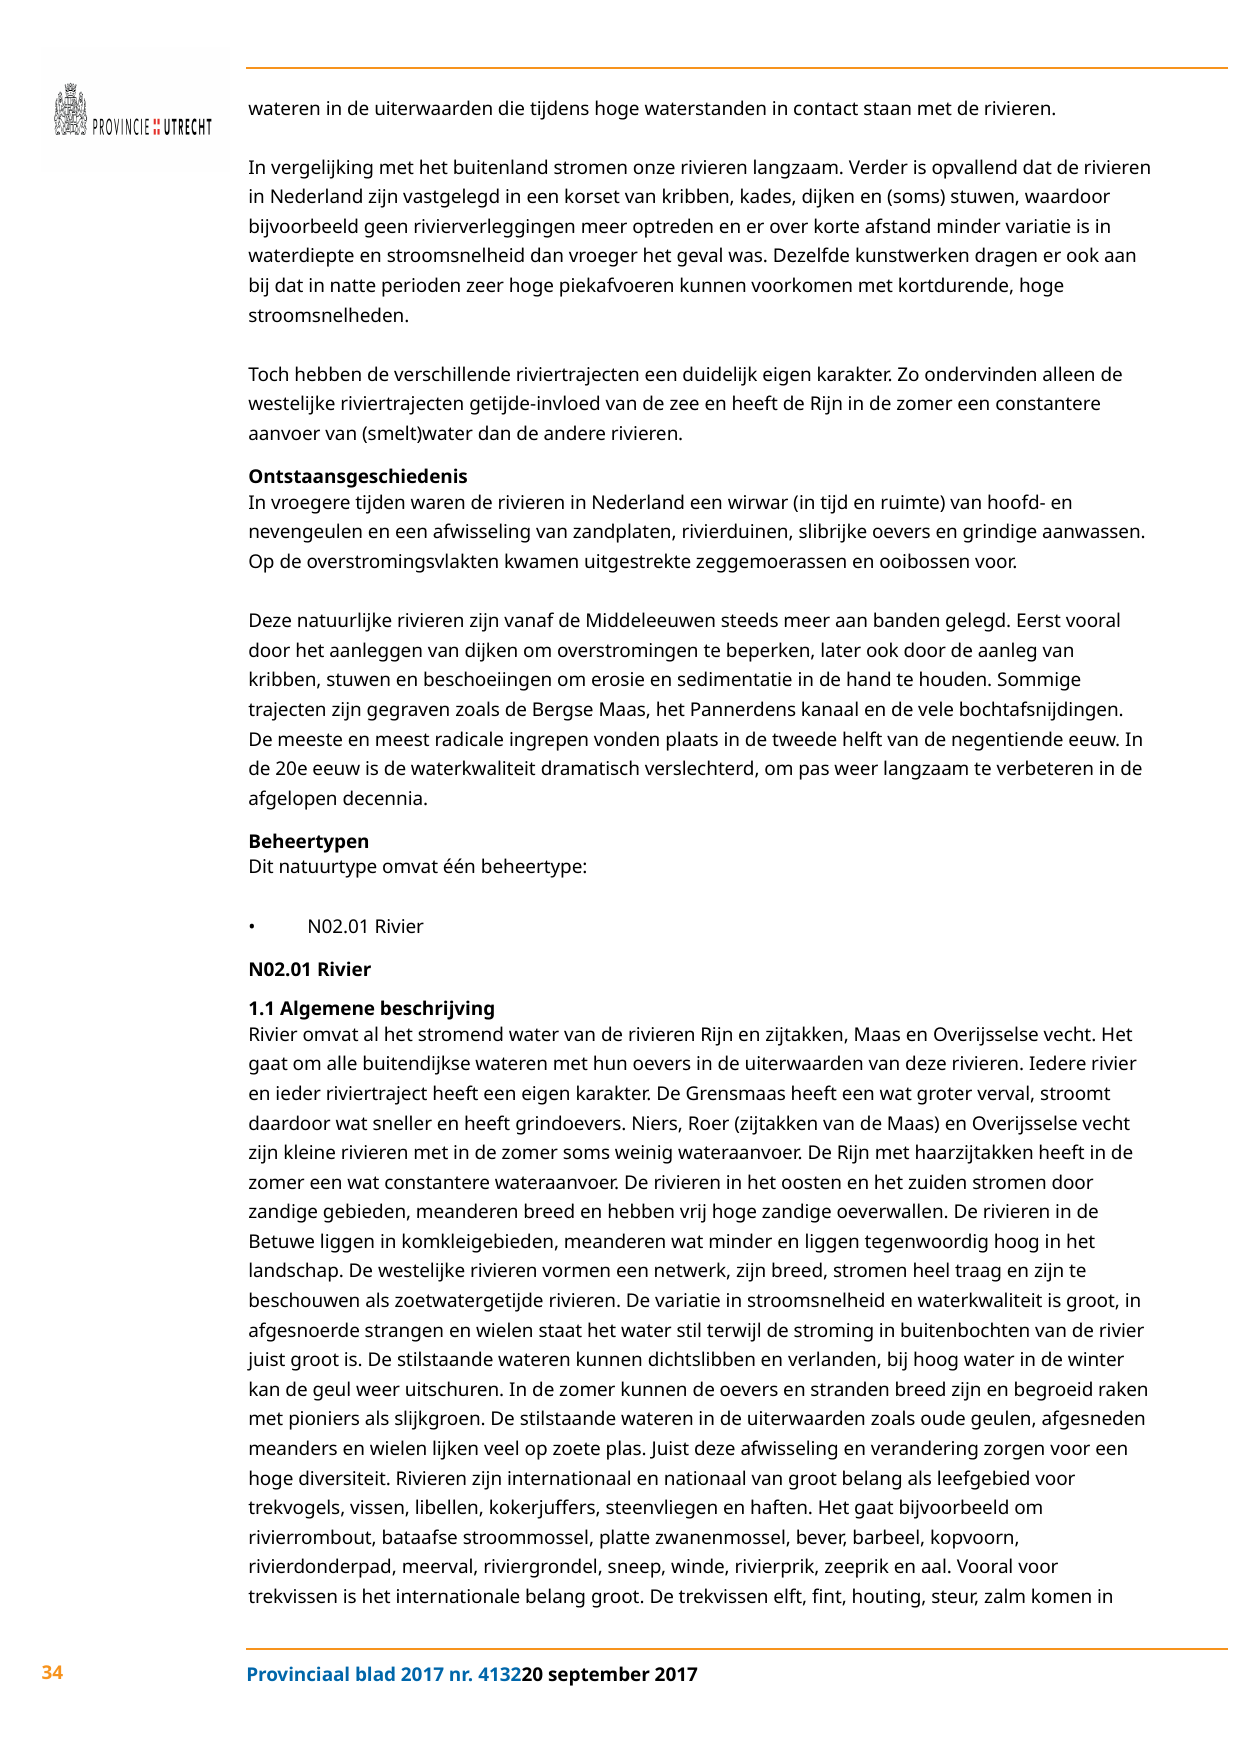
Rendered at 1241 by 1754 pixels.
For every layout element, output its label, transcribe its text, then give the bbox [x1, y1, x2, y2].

text 1.1 Algemene beschrijving [248, 995, 1152, 1021]
text Deze natuurlijke rivieren zijn vanaf de Middeleeuwen steeds meer aan banden gelegd. Eerst vooral door het aanleggen van dijken om overstromingen te beperken, later ook door de aanleg van kribben, stuwen en beschoeiingen om erosie en sedimentatie in de hand te houden. Sommige trajecten zijn gegraven zoals de Bergse Maas, het Pannerdens kanaal en de vele bochtafsnijdingen. De meeste en meest radicale ingrepen vonden plaats in de tweede helft van de negentiende eeuw. In de 20e eeuw is de waterkwaliteit dramatisch verslechterd, om pas weer langzaam te verbeteren in de afgelopen decennia. [248, 607, 1152, 811]
text Ontstaansgeschiedenis [248, 463, 1152, 489]
text In vroegere tijden waren de rivieren in Nederland een wirwar (in tijd en ruimte) van hoofd- en nevengeulen en een afwisseling van zandplaten, rivierduinen, slibrijke oevers en grindige aanwassen. Op de overstromingsvlakten kwamen uitgestrekte zeggemoerassen en ooibossen voor. [248, 489, 1152, 574]
text In vergelijking met het buitenland stromen onze rivieren langzaam. Verder is opvallend dat de rivieren in Nederland zijn vastgelegd in een korset van kribben, kades, dijken en (soms) stuwen, waardoor bijvoorbeeld geen rivierverleggingen meer optreden en er over korte afstand minder variatie is in waterdiepte en stroomsnelheid dan vroeger het geval was. Dezelfde kunstwerken dragen er ook aan bij dat in natte perioden zeer hoge piekafvoeren kunnen voorkomen met kortdurende, hoge stroomsnelheden. [248, 154, 1152, 328]
text N02.01 Rivier [248, 956, 1152, 982]
list N02.01 Rivier [248, 913, 1152, 939]
picture [41, 47, 231, 172]
text Rivier omvat al het stromend water van de rivieren Rijn en zijtakken, Maas en Overijsselse vecht. Het gaat om alle buitendijkse wateren met hun oevers in de uiterwaarden van deze rivieren. Iedere rivier en ieder riviertraject heeft een eigen karakter. De Grensmaas heeft een wat groter verval, stroomt daardoor wat sneller en heeft grindoevers. Niers, Roer (zijtakken van de Maas) en Overijsselse vecht zijn kleine rivieren met in de zomer soms weinig wateraanvoer. De Rijn met haarzijtakken heeft in de zomer een wat constantere wateraanvoer. De rivieren in het oosten en het zuiden stromen door zandige gebieden, meanderen breed en hebben vrij hoge zandige oeverwallen. De rivieren in de Betuwe liggen in komkleigebieden, meanderen wat minder en liggen tegenwoordig hoog in het landschap. De westelijke rivieren vormen een netwerk, zijn breed, stromen heel traag en zijn te beschouwen als zoetwatergetijde rivieren. De variatie in stroomsnelheid en waterkwaliteit is groot, in afgesnoerde strangen en wielen staat het water stil terwijl de stroming in buitenbochten van de rivier juist groot is. De stilstaande wateren kunnen dichtslibben en verlanden, bij hoog water in de winter kan de geul weer uitschuren. In de zomer kunnen de oevers en stranden breed zijn en begroeid raken met pioniers als slijkgroen. De stilstaande wateren in de uiterwaarden zoals oude geulen, afgesneden meanders en wielen lijken veel op zoete plas. Juist deze afwisseling en verandering zorgen voor een hoge diversiteit. Rivieren zijn internationaal en nationaal van groot belang als leefgebied voor trekvogels, vissen, libellen, kokerjuffers, steenvliegen en haften. Het gaat bijvoorbeeld om rivierrombout, bataafse stroommossel, platte zwanenmossel, bever, barbeel, kopvoorn, rivierdonderpad, meerval, riviergrondel, sneep, winde, rivierprik, zeeprik en aal. Vooral voor trekvissen is het internationale belang groot. De trekvissen elft, fint, houting, steur, zalm komen in [248, 1021, 1152, 1609]
text Beheertypen [248, 828, 1152, 854]
text wateren in de uiterwaarden die tijdens hoge waterstanden in contact staan met de rivieren. [248, 95, 1152, 121]
text Toch hebben de verschillende riviertrajecten een duidelijk eigen karakter. Zo ondervinden alleen de westelijke riviertrajecten getijde-invloed van de zee en heeft de Rijn in de zomer een constantere aanvoer van (smelt)water dan de andere rivieren. [248, 361, 1152, 446]
text Dit natuurtype omvat één beheertype: [248, 854, 1152, 879]
